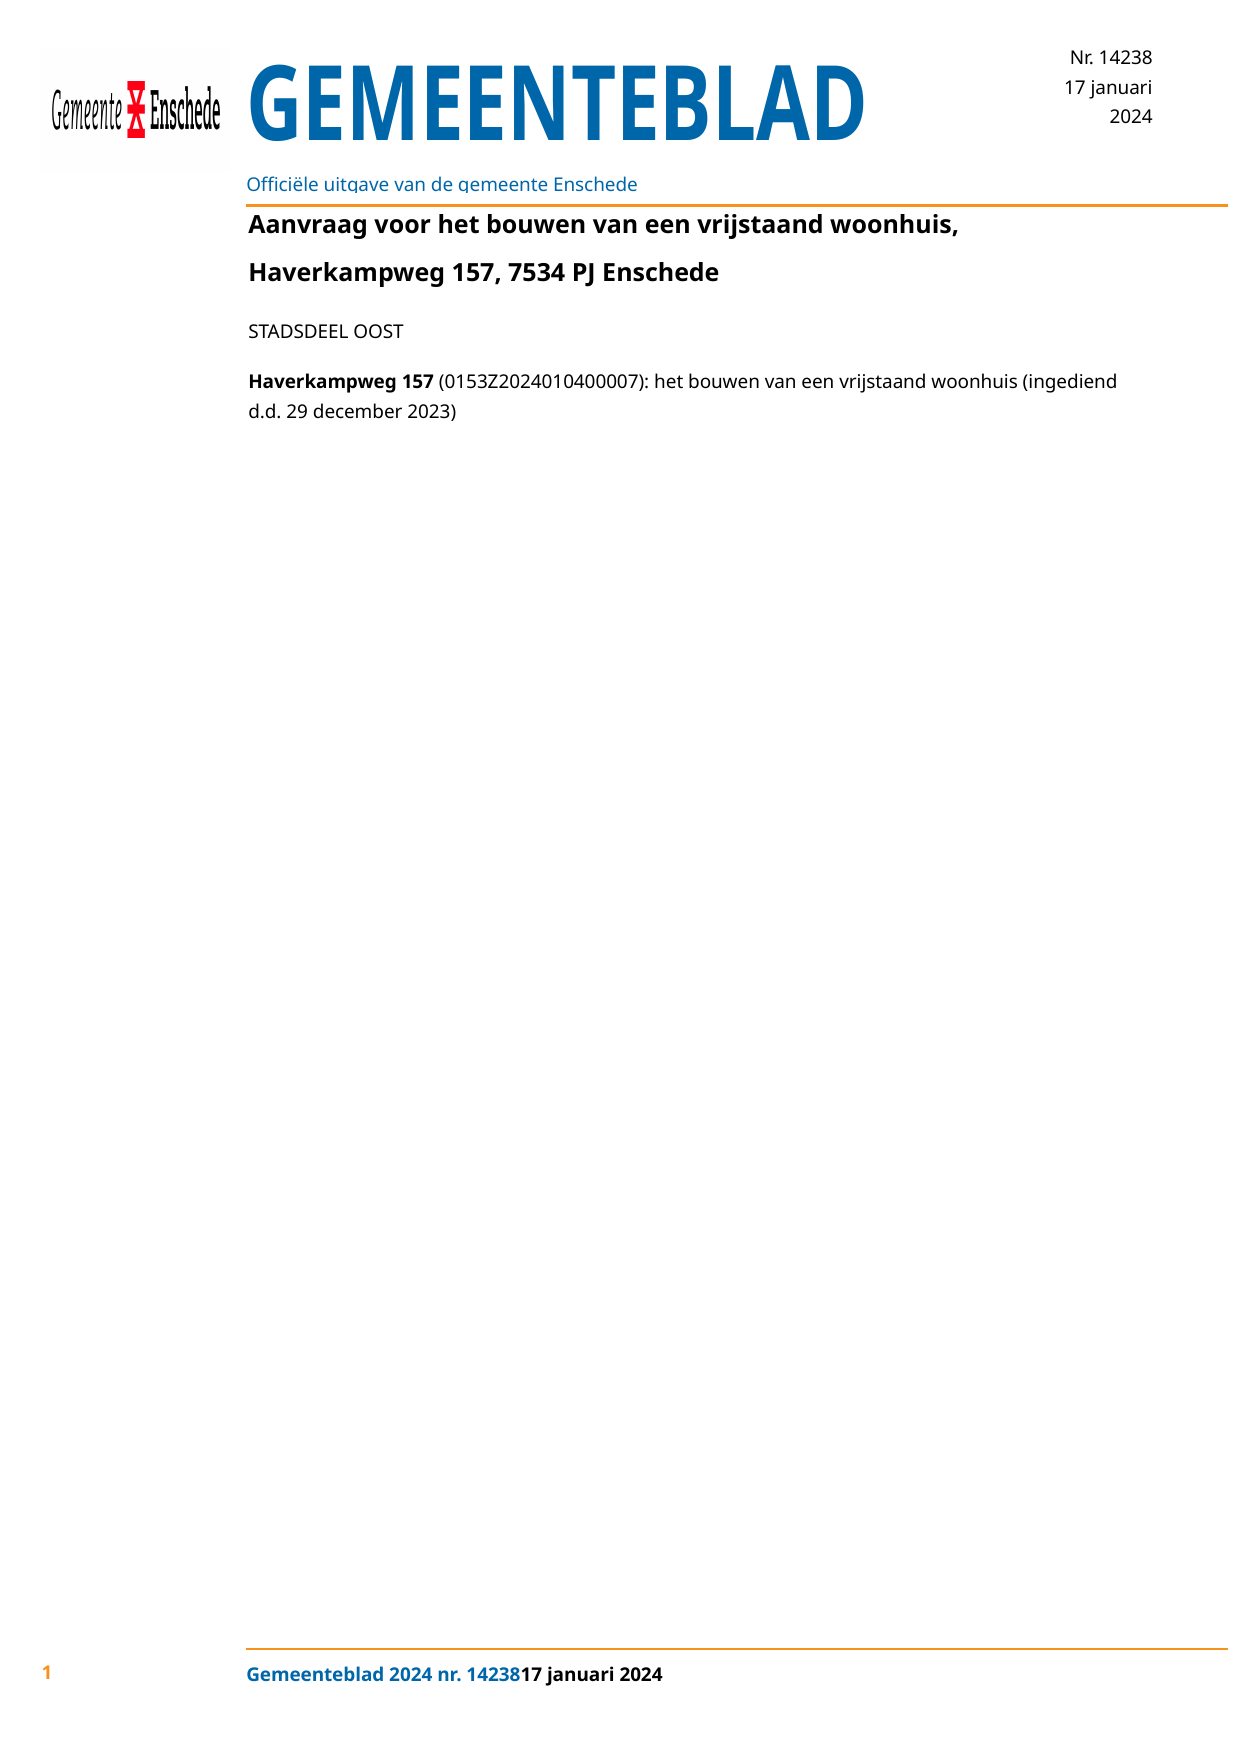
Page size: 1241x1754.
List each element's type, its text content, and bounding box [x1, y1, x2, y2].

text Aanvraag voor het bouwen van een vrijstaand woonhuis, Haverkampweg 157, 7534 PJ Enschede [248, 207, 1152, 288]
text STADSDEEL OOST [248, 318, 1152, 344]
text Haverkampweg 157 (0153Z2024010400007): het bouwen van een vrijstaand woonhuis (ingediend d.d. 29 december 2023) [248, 368, 1152, 424]
picture [41, 47, 231, 172]
